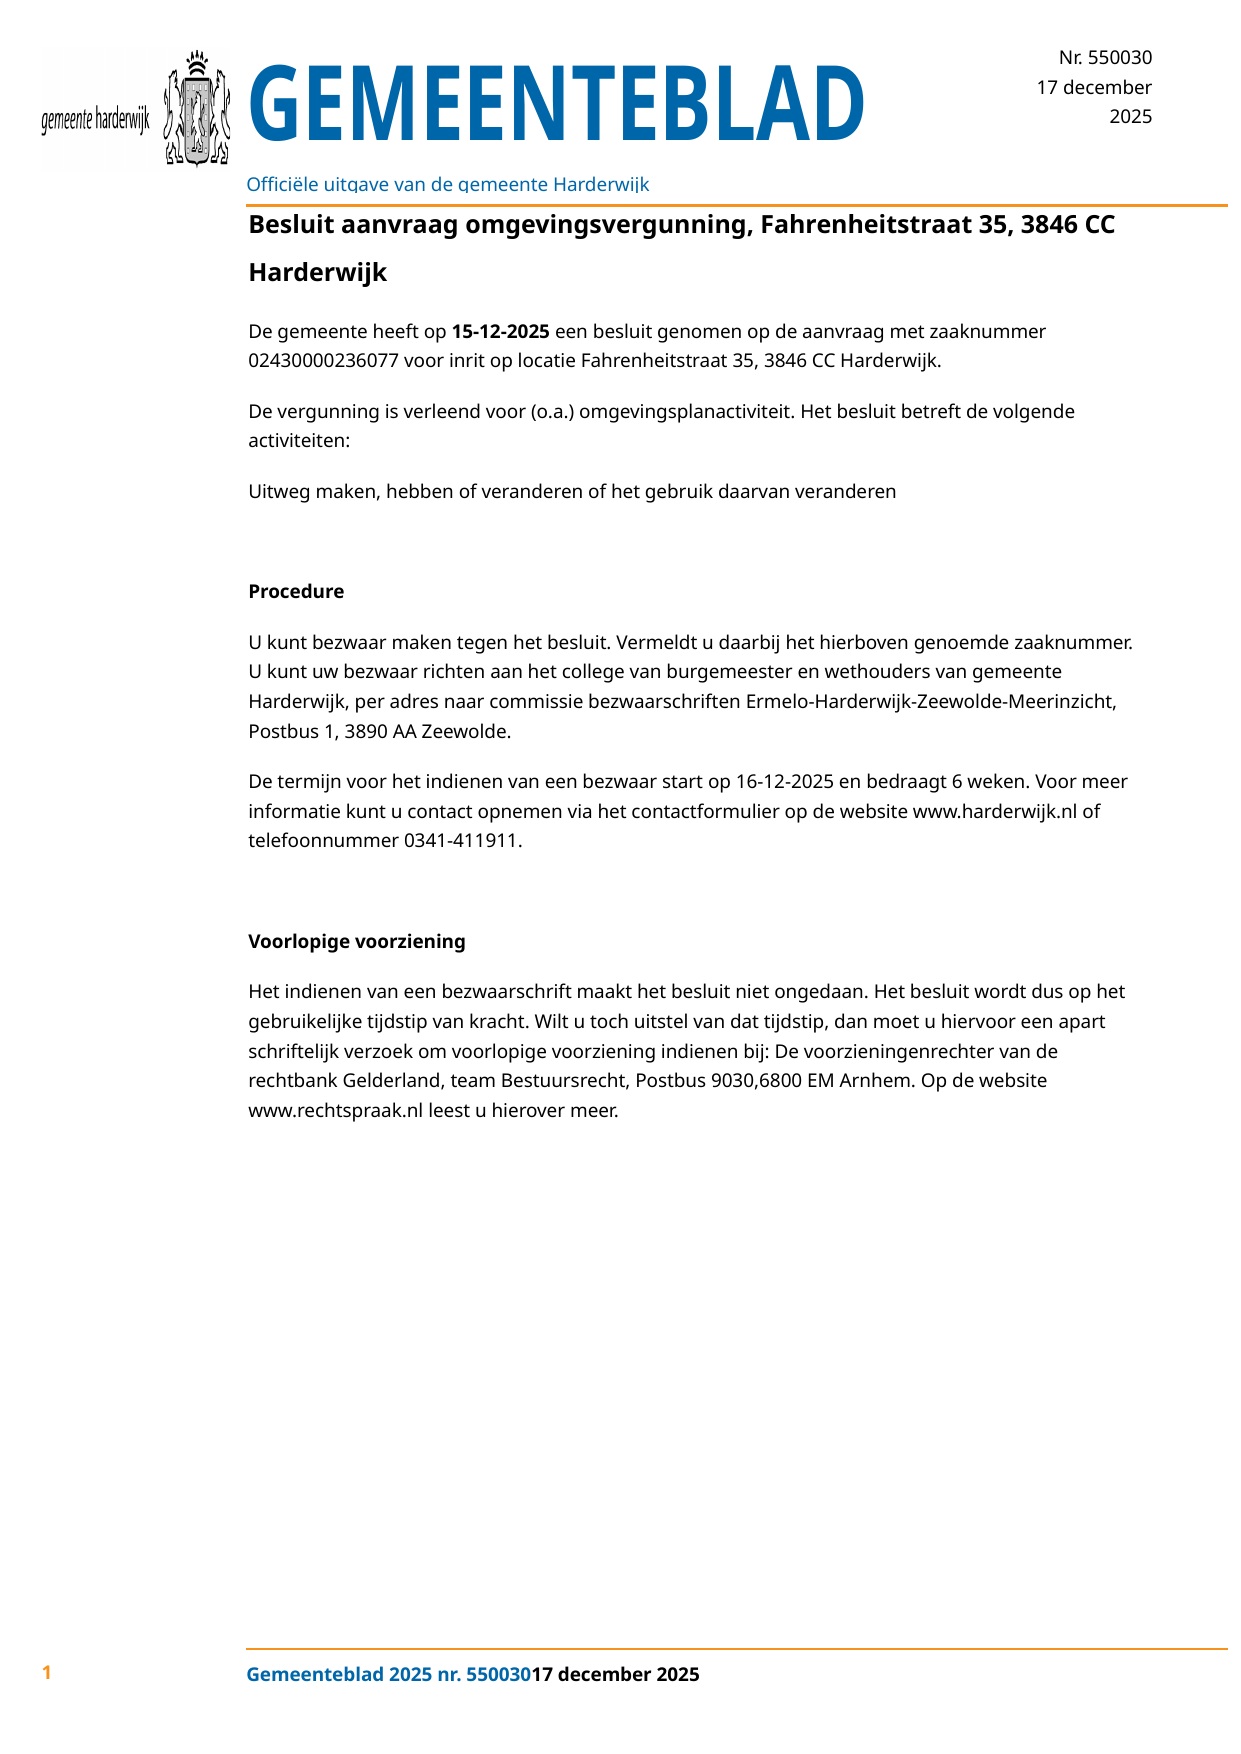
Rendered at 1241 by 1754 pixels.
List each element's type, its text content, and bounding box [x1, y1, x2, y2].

text Voorlopige voorziening [248, 928, 1152, 954]
text Het indienen van een bezwaarschrift maakt het besluit niet ongedaan. Het besluit wordt dus op het gebruikelijke tijdstip van kracht. Wilt u toch uitstel van dat tijdstip, dan moet u hiervoor een apart schriftelijk verzoek om voorlopige voorziening indienen bij: De voorzieningenrechter van de rechtbank Gelderland, team Bestuursrecht, Postbus 9030,6800 EM Arnhem. Op de website www.rechtspraak.nl leest u hierover meer. [248, 979, 1152, 1123]
text De gemeente heeft op 15-12-2025 een besluit genomen op de aanvraag met zaaknummer 02430000236077 voor inrit op locatie Fahrenheitstraat 35, 3846 CC Harderwijk. [248, 318, 1152, 373]
text U kunt bezwaar maken tegen het besluit. Vermeldt u daarbij het hierboven genoemde zaaknummer. U kunt uw bezwaar richten aan het college van burgemeester en wethouders van gemeente Harderwijk, per adres naar commissie bezwaarschriften Ermelo-Harderwijk-Zeewolde-Meerinzicht, Postbus 1, 3890 AA Zeewolde. [248, 629, 1152, 744]
text Procedure [248, 579, 1152, 604]
text Besluit aanvraag omgevingsvergunning, Fahrenheitstraat 35, 3846 CC Harderwijk [248, 207, 1152, 288]
text De vergunning is verleend voor (o.a.) omgevingsplanactiviteit. Het besluit betreft de volgende activiteiten: [248, 398, 1152, 453]
text De termijn voor het indienen van een bezwaar start op 16-12-2025 en bedraagt 6 weken. Voor meer informatie kunt u contact opnemen via het contactformulier op de website www.harderwijk.nl of telefoonnummer 0341-411911. [248, 768, 1152, 853]
text Uitweg maken, hebben of veranderen of het gebruik daarvan veranderen [248, 478, 1152, 504]
picture [41, 47, 231, 172]
